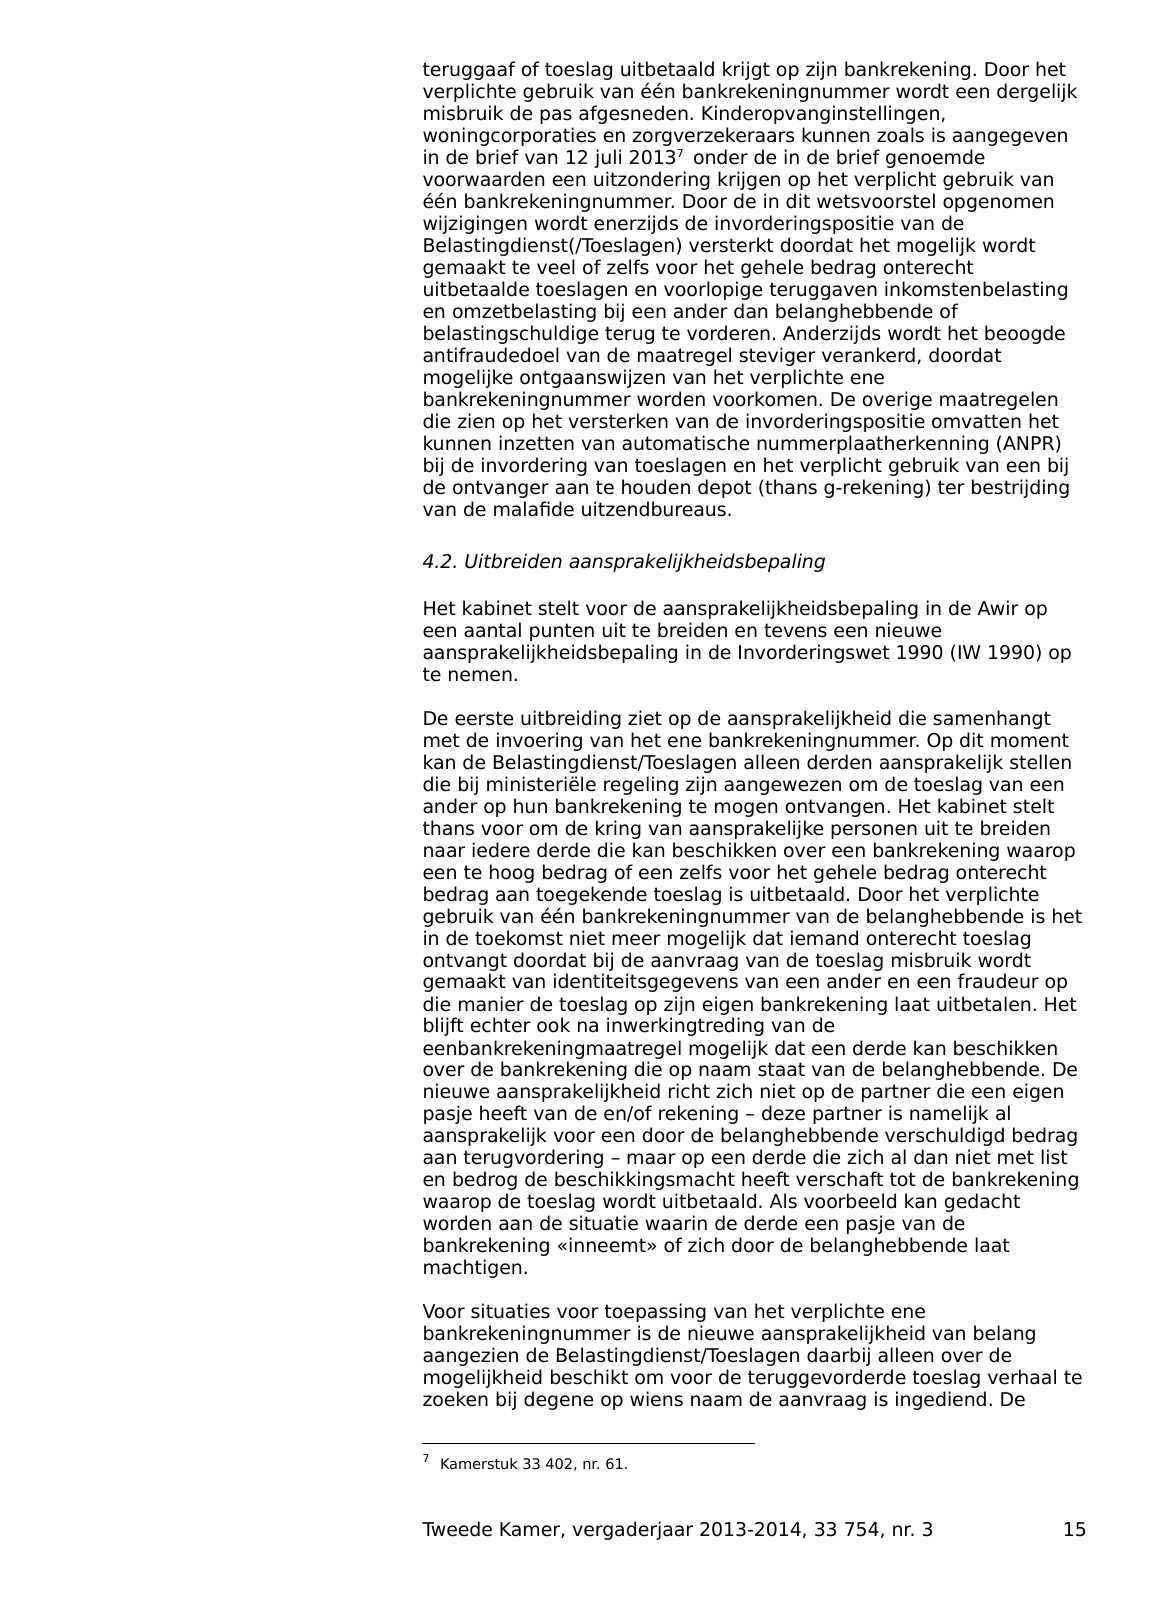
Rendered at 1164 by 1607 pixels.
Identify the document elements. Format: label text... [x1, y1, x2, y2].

subtitle 4.2. Uitbreiden aansprakelijkheidsbepaling [422, 551, 1087, 573]
text Het kabinet stelt voor de aansprakelijkheidsbepaling in de Awir op een aantal punten uit te breiden en tevens een nieuwe aansprakelijkheidsbepaling in de Invorderingswet 1990 (IW 1990) op te nemen. [422, 598, 1087, 686]
text Kamerstuk 33 402, nr. 61. [422, 1452, 1087, 1474]
text Voor situaties voor toepassing van het verplichte ene bankrekeningnummer is de nieuwe aansprakelijkheid van belang aangezien de Belastingdienst/Toeslagen daarbij alleen over de mogelijkheid beschikt om voor de teruggevorderde toeslag verhaal te zoeken bij degene op wiens naam de aanvraag is ingediend. De [422, 1301, 1087, 1411]
text De eerste uitbreiding ziet op de aansprakelijkheid die samenhangt met de invoering van het ene bankrekeningnummer. Op dit moment kan de Belastingdienst/Toeslagen alleen derden aansprakelijk stellen die bij ministeriële regeling zijn aangewezen om de toeslag van een ander op hun bankrekening te mogen ontvangen. Het kabinet stelt thans voor om de kring van aansprakelijke personen uit te breiden naar iedere derde die kan beschikken over een bankrekening waarop een te hoog bedrag of een zelfs voor het gehele bedrag onterecht bedrag aan toegekende toeslag is uitbetaald. Door het verplichte gebruik van één bankrekeningnummer van de belanghebbende is het in de toekomst niet meer mogelijk dat iemand onterecht toeslag ontvangt doordat bij de aanvraag van de toeslag misbruik wordt gemaakt van identiteitsgegevens van een ander en een fraudeur op die manier de toeslag op zijn eigen bankrekening laat uitbetalen. Het blijft echter ook na inwerkingtreding van de eenbankrekeningmaatregel mogelijk dat een derde kan beschikken over de bankrekening die op naam staat van de belanghebbende. De nieuwe aansprakelijkheid richt zich niet op de partner die een eigen pasje heeft van de en/of rekening – deze partner is namelijk al aansprakelijk voor een door de belanghebbende verschuldigd bedrag aan terugvordering – maar op een derde die zich al dan niet met list en bedrog de beschikkingsmacht heeft verschaft tot de bankrekening waarop de toeslag wordt uitbetaald. Als voorbeeld kan gedacht worden aan de situatie waarin de derde een pasje van de bankrekening «inneemt» of zich door de belanghebbende laat machtigen. [422, 708, 1087, 1279]
text teruggaaf of toeslag uitbetaald krijgt op zijn bankrekening. Door het verplichte gebruik van één bankrekeningnummer wordt een dergelijk misbruik de pas afgesneden. Kinderopvanginstellingen, woningcorporaties en zorgverzekeraars kunnen zoals is aangegeven in de brief van 12 juli 2013 onder de in de brief genoemde voorwaarden een uitzondering krijgen op het verplicht gebruik van één bankrekeningnummer. Door de in dit wetsvoorstel opgenomen wijzigingen wordt enerzijds de invorderingspositie van de Belastingdienst(/Toeslagen) versterkt doordat het mogelijk wordt gemaakt te veel of zelfs voor het gehele bedrag onterecht uitbetaalde toeslagen en voorlopige teruggaven inkomstenbelasting en omzetbelasting bij een ander dan belanghebbende of belastingschuldige terug te vorderen. Anderzijds wordt het beoogde antifraudedoel van de maatregel steviger verankerd, doordat mogelijke ontgaanswijzen van het verplichte ene bankrekeningnummer worden voorkomen. De overige maatregelen die zien op het versterken van de invorderingspositie omvatten het kunnen inzetten van automatische nummerplaatherkenning (ANPR) bij de invordering van toeslagen en het verplicht gebruik van een bij de ontvanger aan te houden depot (thans g-rekening) ter bestrijding van de malafide uitzendbureaus. [422, 59, 1087, 521]
